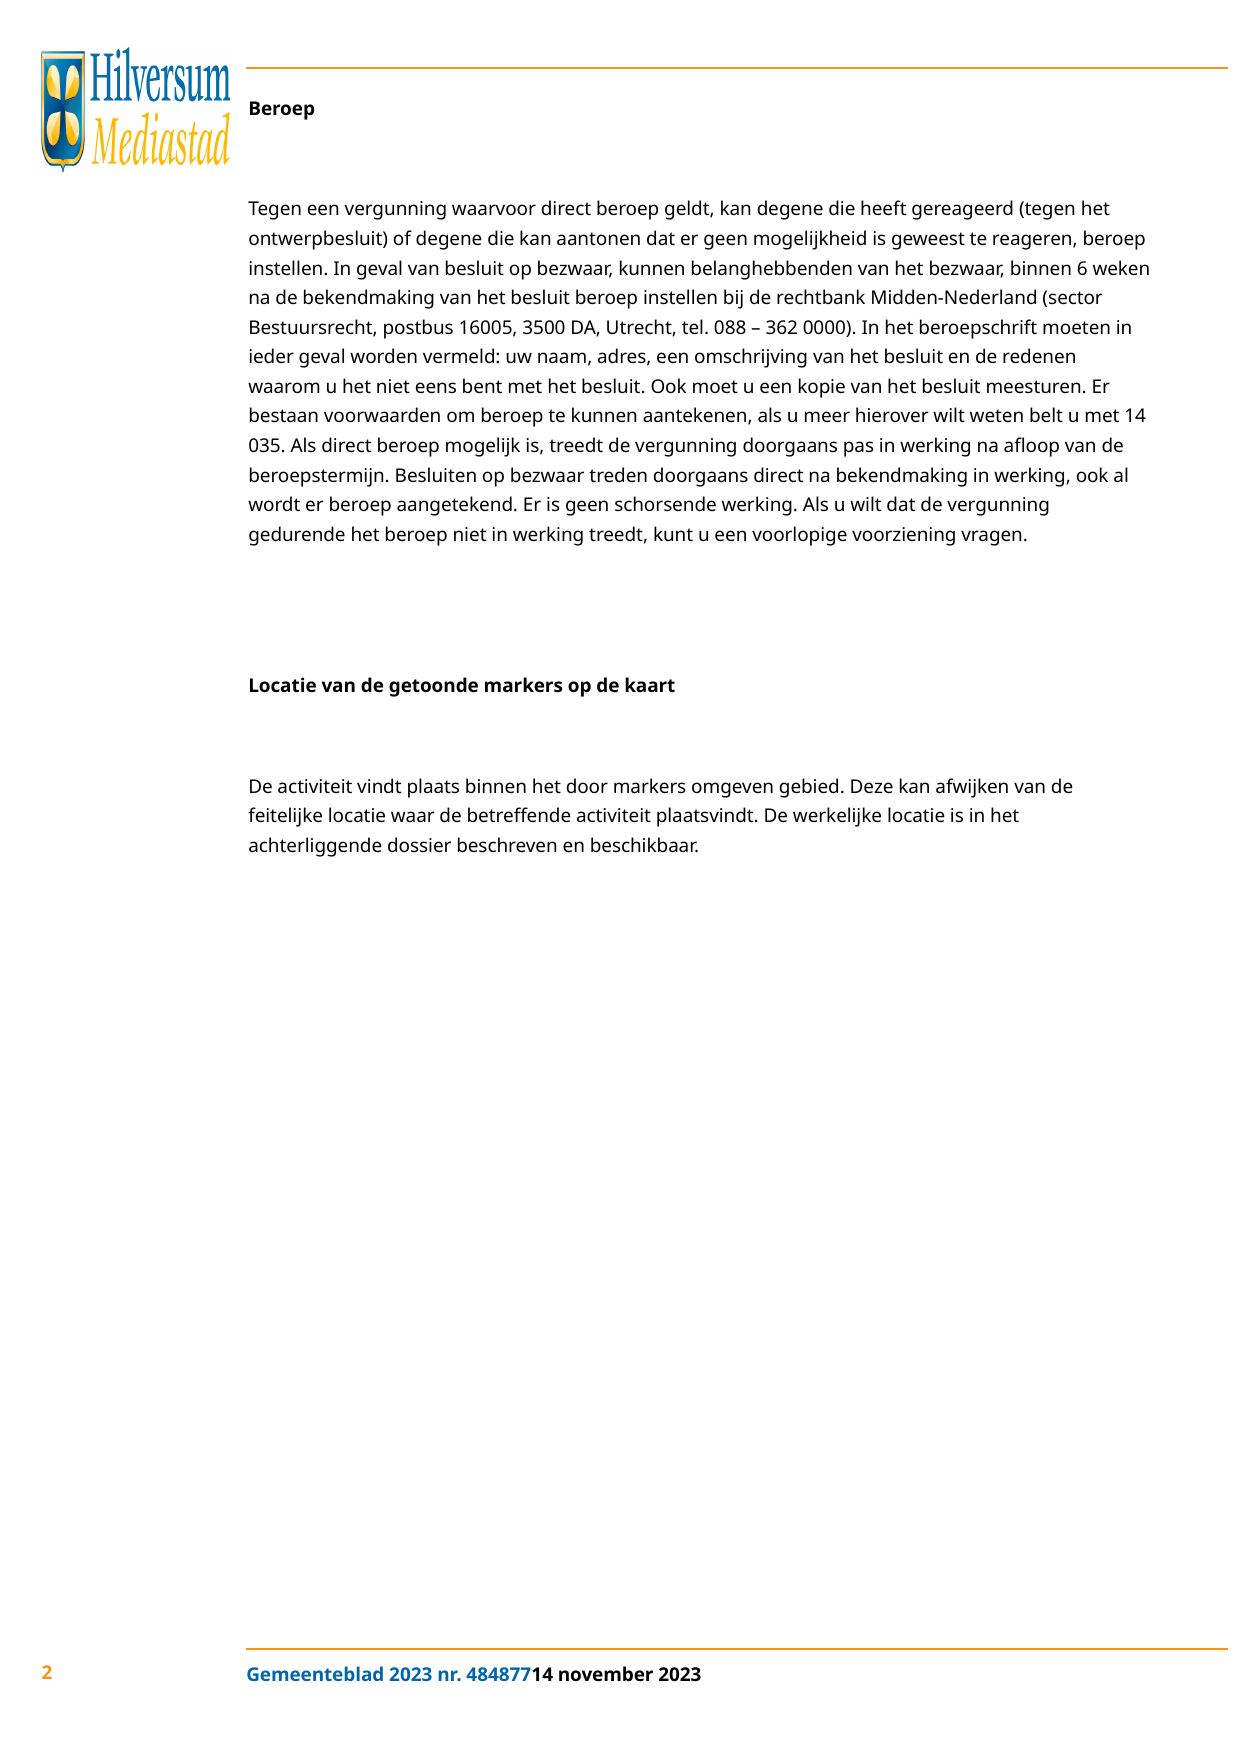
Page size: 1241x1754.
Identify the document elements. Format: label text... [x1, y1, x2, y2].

text Tegen een vergunning waarvoor direct beroep geldt, kan degene die heeft gereageerd (tegen het ontwerpbesluit) of degene die kan aantonen dat er geen mogelijkheid is geweest te reageren, beroep instellen. In geval van besluit op bezwaar, kunnen belanghebbenden van het bezwaar, binnen 6 weken na de bekendmaking van het besluit beroep instellen bij de rechtbank Midden-Nederland (sector Bestuursrecht, postbus 16005, 3500 DA, Utrecht, tel. 088 – 362 0000). In het beroepschrift moeten in ieder geval worden vermeld: uw naam, adres, een omschrijving van het besluit en de redenen waarom u het niet eens bent met het besluit. Ook moet u een kopie van het besluit meesturen. Er bestaan voorwaarden om beroep te kunnen aantekenen, als u meer hierover wilt weten belt u met 14 035. Als direct beroep mogelijk is, treedt de vergunning doorgaans pas in werking na afloop van de beroepstermijn. Besluiten op bezwaar treden doorgaans direct na bekendmaking in werking, ook al wordt er beroep aangetekend. Er is geen schorsende werking. Als u wilt dat de vergunning gedurende het beroep niet in werking treedt, kunt u een voorlopige voorziening vragen. [248, 196, 1152, 547]
picture [41, 47, 231, 172]
text De activiteit vindt plaats binnen het door markers omgeven gebied. Deze kan afwijken van de feitelijke locatie waar de betreffende activiteit plaatsvindt. De werkelijke locatie is in het achterliggende dossier beschreven en beschikbaar. [248, 773, 1152, 858]
text Locatie van de getoonde markers op de kaart [248, 672, 1152, 698]
text Beroep [248, 95, 1152, 121]
